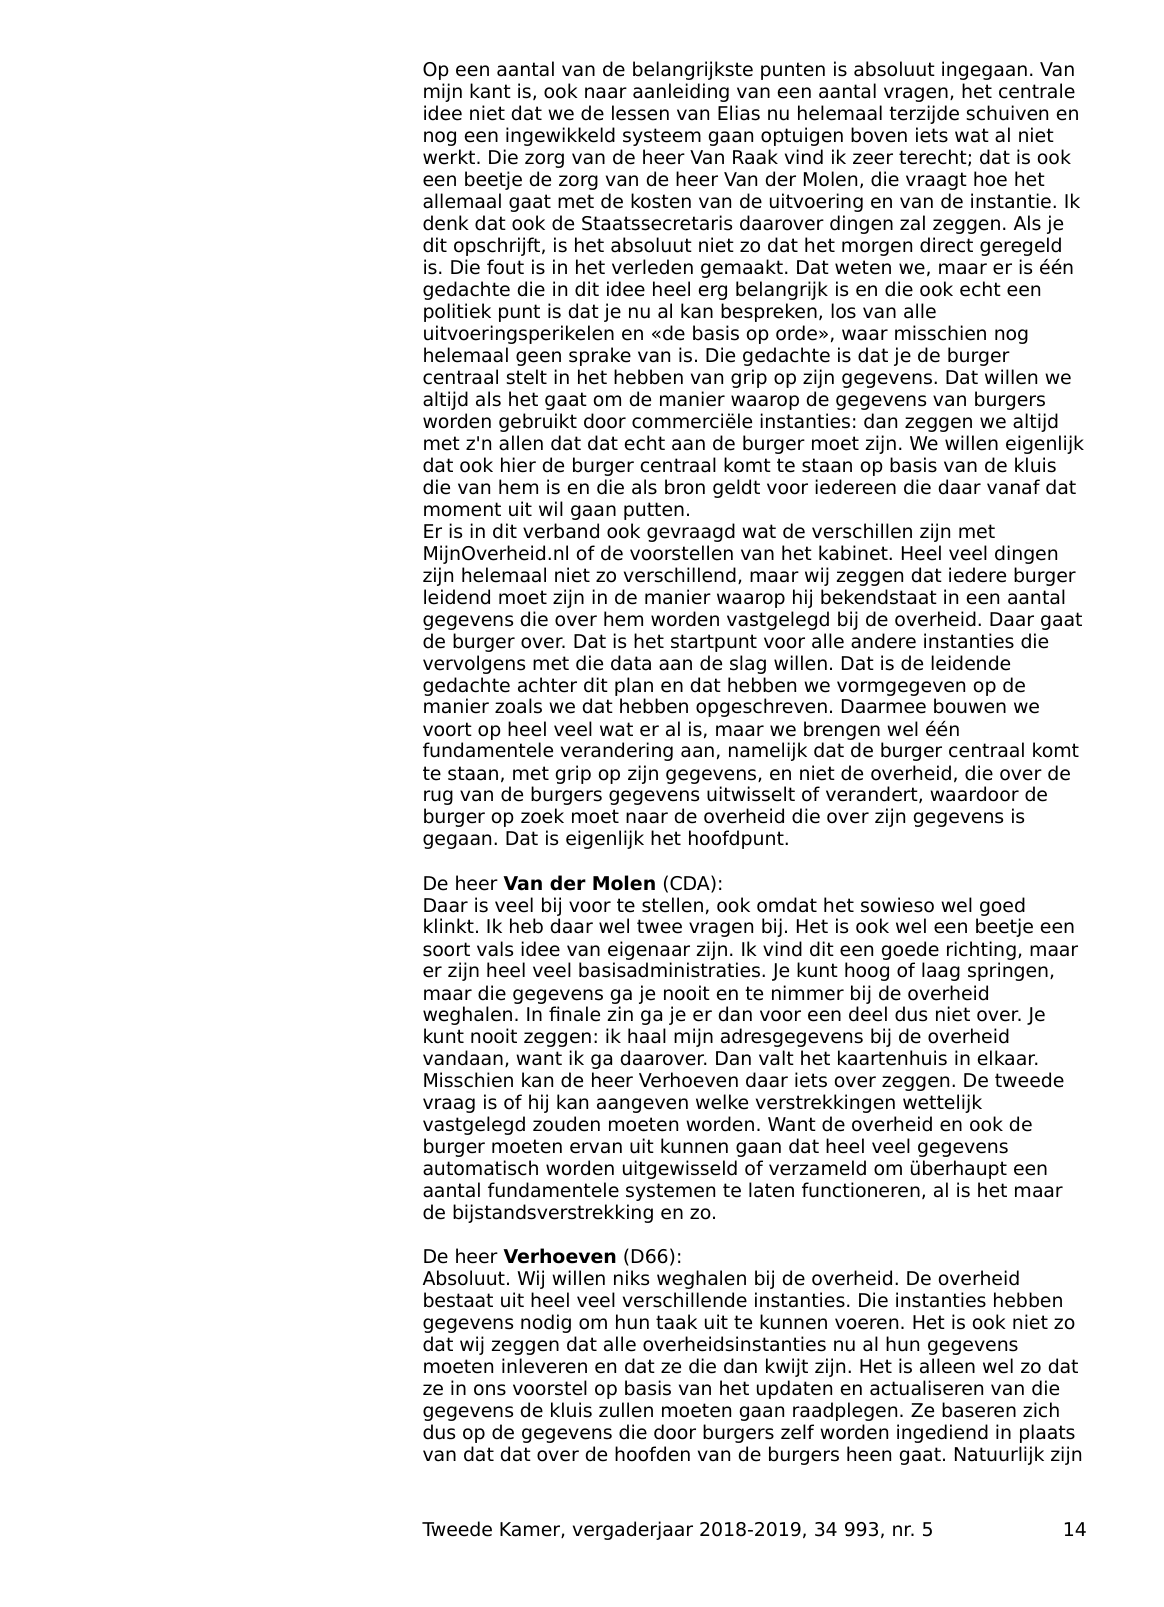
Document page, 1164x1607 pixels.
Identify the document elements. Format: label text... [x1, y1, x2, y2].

text Op een aantal van de belangrijkste punten is absoluut ingegaan. Van mijn kant is, ook naar aanleiding van een aantal vragen, het centrale idee niet dat we de lessen van Elias nu helemaal terzijde schuiven en nog een ingewikkeld systeem gaan optuigen boven iets wat al niet werkt. Die zorg van de heer Van Raak vind ik zeer terecht; dat is ook een beetje de zorg van de heer Van der Molen, die vraagt hoe het allemaal gaat met de kosten van de uitvoering en van de instantie. Ik denk dat ook de Staatssecretaris daarover dingen zal zeggen. Als je dit opschrijft, is het absoluut niet zo dat het morgen direct geregeld is. Die fout is in het verleden gemaakt. Dat weten we, maar er is één gedachte die in dit idee heel erg belangrijk is en die ook echt een politiek punt is dat je nu al kan bespreken, los van alle uitvoeringsperikelen en «de basis op orde», waar misschien nog helemaal geen sprake van is. Die gedachte is dat je de burger centraal stelt in het hebben van grip op zijn gegevens. Dat willen we altijd als het gaat om de manier waarop de gegevens van burgers worden gebruikt door commerciële instanties: dan zeggen we altijd met z'n allen dat dat echt aan de burger moet zijn. We willen eigenlijk dat ook hier de burger centraal komt te staan op basis van de kluis die van hem is en die als bron geldt voor iedereen die daar vanaf dat moment uit wil gaan putten. [422, 59, 1087, 521]
text Daar is veel bij voor te stellen, ook omdat het sowieso wel goed klinkt. Ik heb daar wel twee vragen bij. Het is ook wel een beetje een soort vals idee van eigenaar zijn. Ik vind dit een goede richting, maar er zijn heel veel basisadministraties. Je kunt hoog of laag springen, maar die gegevens ga je nooit en te nimmer bij de overheid weghalen. In finale zin ga je er dan voor een deel dus niet over. Je kunt nooit zeggen: ik haal mijn adresgegevens bij de overheid vandaan, want ik ga daarover. Dan valt het kaartenhuis in elkaar. Misschien kan de heer Verhoeven daar iets over zeggen. De tweede vraag is of hij kan aangeven welke verstrekkingen wettelijk vastgelegd zouden moeten worden. Want de overheid en ook de burger moeten ervan uit kunnen gaan dat heel veel gegevens automatisch worden uitgewisseld of verzameld om überhaupt een aantal fundamentele systemen te laten functioneren, al is het maar de bijstandsverstrekking en zo. [422, 894, 1087, 1224]
text De heer Verhoeven (D66): [422, 1246, 1087, 1268]
text Er is in dit verband ook gevraagd wat de verschillen zijn met MijnOverheid.nl of de voorstellen van het kabinet. Heel veel dingen zijn helemaal niet zo verschillend, maar wij zeggen dat iedere burger leidend moet zijn in de manier waarop hij bekendstaat in een aantal gegevens die over hem worden vastgelegd bij de overheid. Daar gaat de burger over. Dat is het startpunt voor alle andere instanties die vervolgens met die data aan de slag willen. Dat is de leidende gedachte achter dit plan en dat hebben we vormgegeven op de manier zoals we dat hebben opgeschreven. Daarmee bouwen we voort op heel veel wat er al is, maar we brengen wel één fundamentele verandering aan, namelijk dat de burger centraal komt te staan, met grip op zijn gegevens, en niet de overheid, die over de rug van de burgers gegevens uitwisselt of verandert, waardoor de burger op zoek moet naar de overheid die over zijn gegevens is gegaan. Dat is eigenlijk het hoofdpunt. [422, 521, 1087, 850]
text De heer Van der Molen (CDA): [422, 872, 1087, 894]
text Absoluut. Wij willen niks weghalen bij de overheid. De overheid bestaat uit heel veel verschillende instanties. Die instanties hebben gegevens nodig om hun taak uit te kunnen voeren. Het is ook niet zo dat wij zeggen dat alle overheidsinstanties nu al hun gegevens moeten inleveren en dat ze die dan kwijt zijn. Het is alleen wel zo dat ze in ons voorstel op basis van het updaten en actualiseren van die gegevens de kluis zullen moeten gaan raadplegen. Ze baseren zich dus op de gegevens die door burgers zelf worden ingediend in plaats van dat dat over de hoofden van de burgers heen gaat. Natuurlijk zijn [422, 1268, 1087, 1466]
